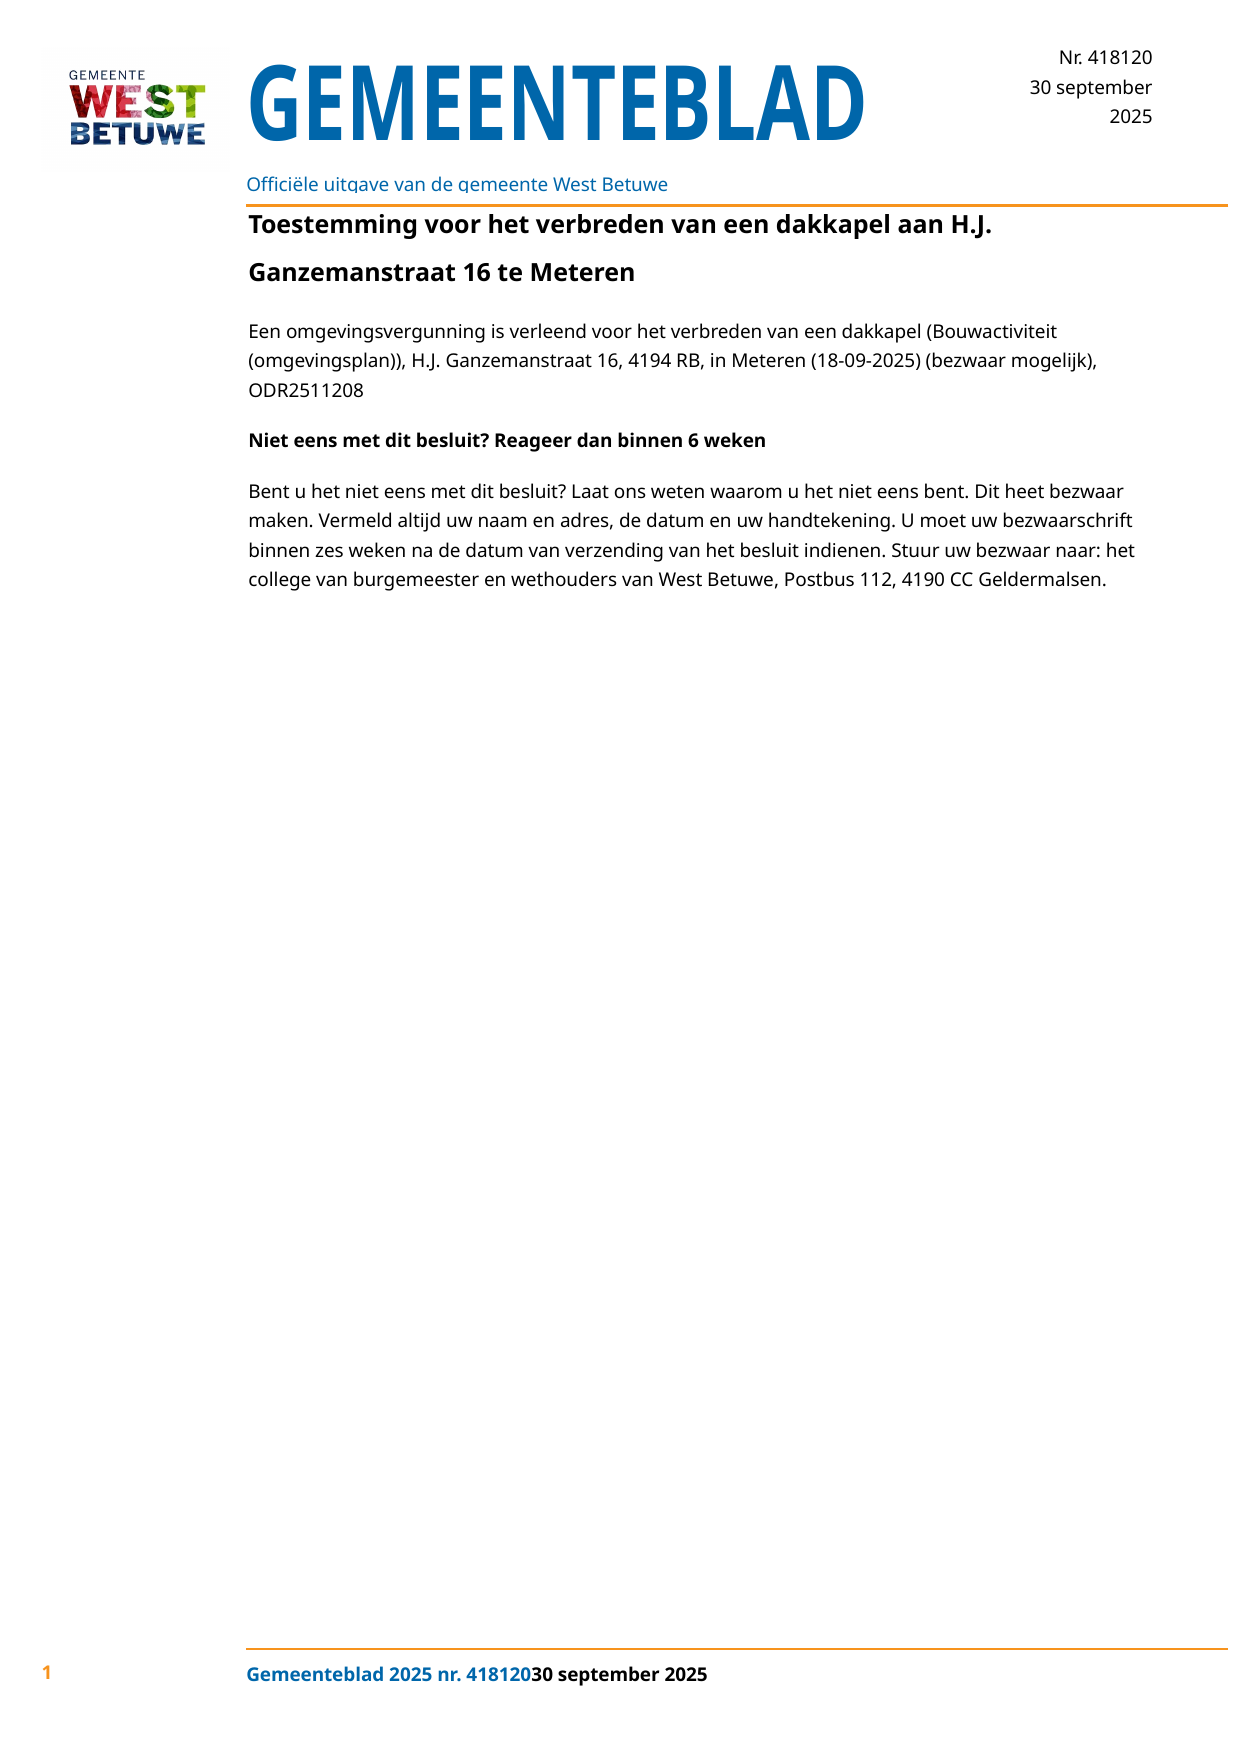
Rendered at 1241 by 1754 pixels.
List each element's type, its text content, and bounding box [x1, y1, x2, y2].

text Niet eens met dit besluit? Reageer dan binnen 6 weken [248, 427, 1152, 453]
text Een omgevingsvergunning is verleend voor het verbreden van een dakkapel (Bouwactiviteit (omgevingsplan)), H.J. Ganzemanstraat 16, 4194 RB, in Meteren (18-09-2025) (bezwaar mogelijk), ODR2511208 [248, 318, 1152, 403]
text Bent u het niet eens met dit besluit? Laat ons weten waarom u het niet eens bent. Dit heet bezwaar maken. Vermeld altijd uw naam en adres, de datum en uw handtekening. U moet uw bezwaarschrift binnen zes weken na de datum van verzending van het besluit indienen. Stuur uw bezwaar naar: het college van burgemeester en wethouders van West Betuwe, Postbus 112, 4190 CC Geldermalsen. [248, 478, 1152, 592]
text Toestemming voor het verbreden van een dakkapel aan H.J. Ganzemanstraat 16 te Meteren [248, 207, 1152, 288]
picture [41, 47, 231, 172]
